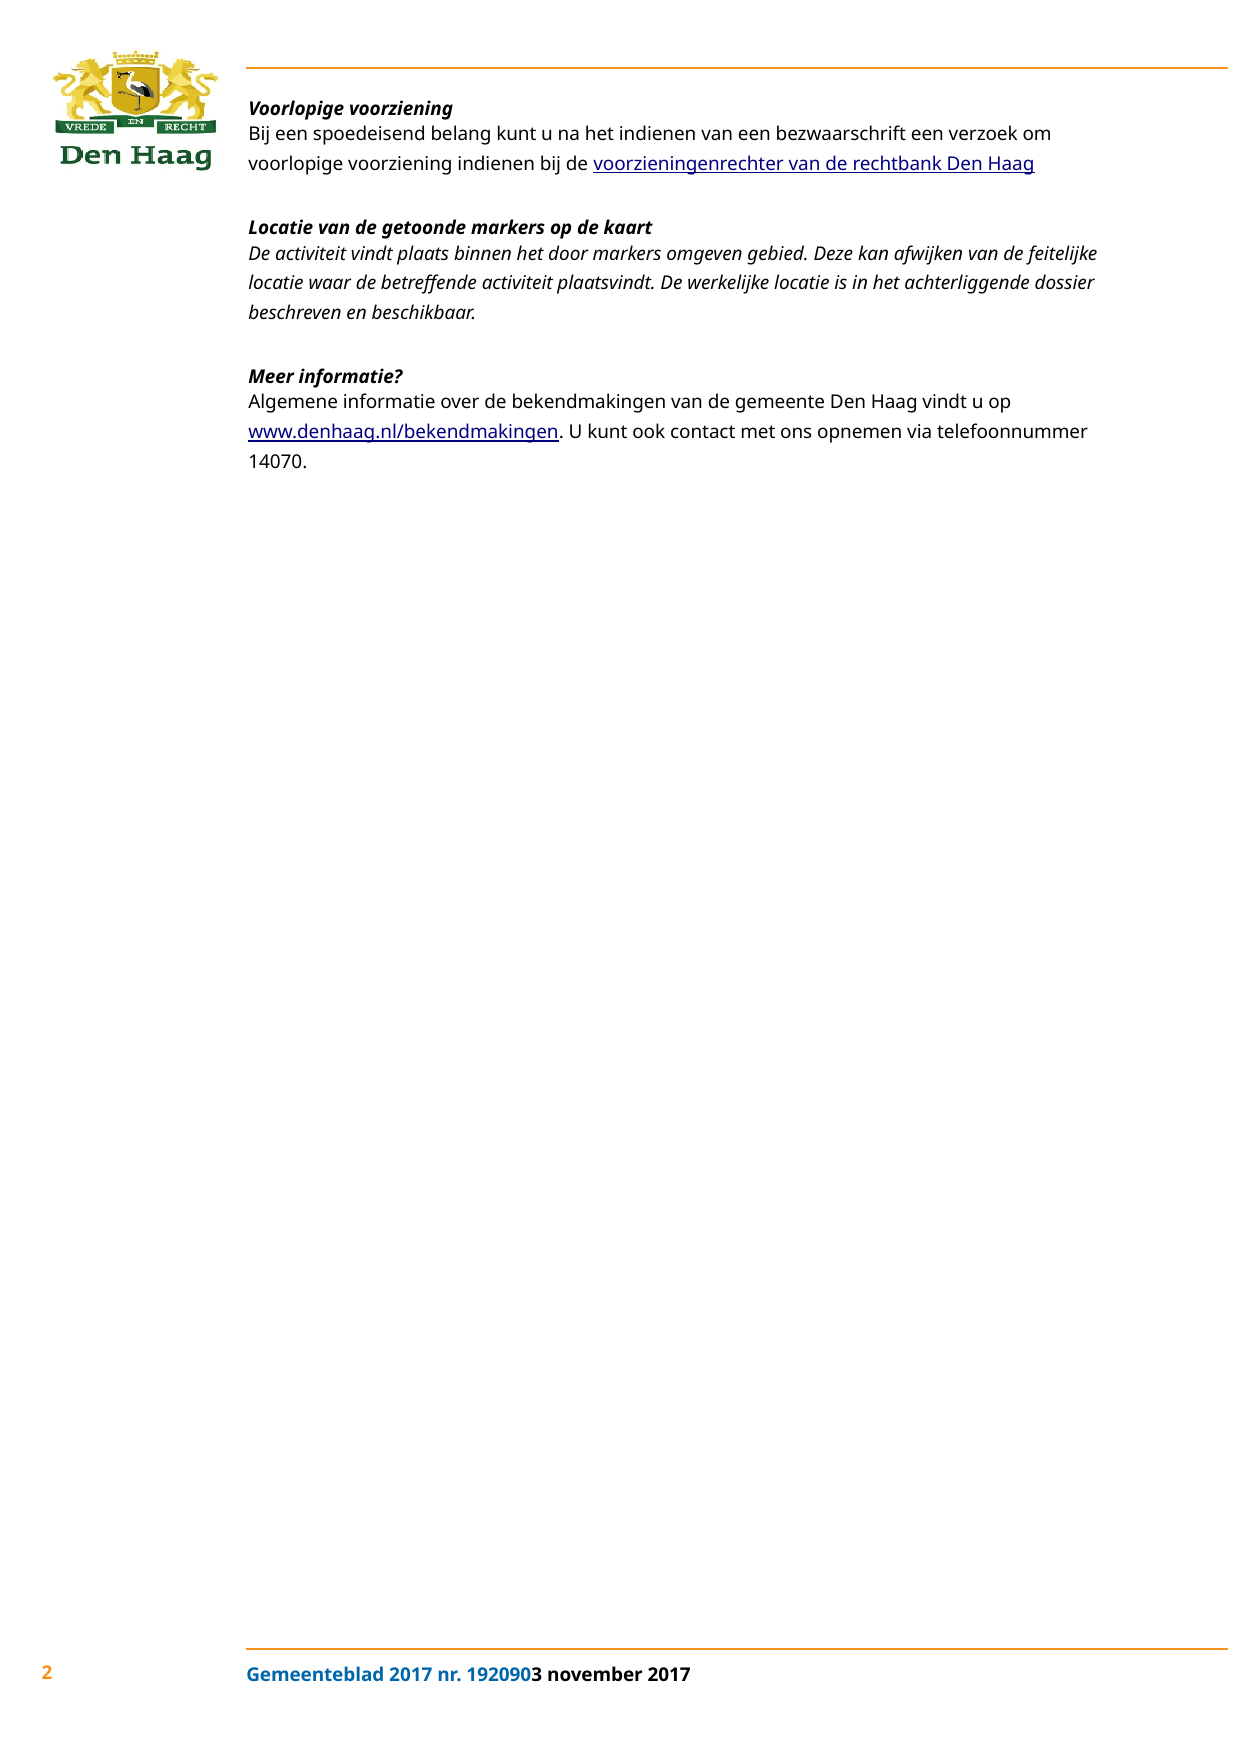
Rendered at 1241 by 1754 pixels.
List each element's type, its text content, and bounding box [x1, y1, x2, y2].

text Bij een spoedeisend belang kunt u na het indienen van een bezwaarschrift een verzoek om voorlopige voorziening indienen bij de voorzieningenrechter van de rechtbank Den Haag [248, 121, 1152, 176]
text Voorlopige voorziening [248, 95, 1152, 121]
text Algemene informatie over de bekendmakingen van de gemeente Den Haag vindt u op www.denhaag.nl/bekendmakingen. U kunt ook contact met ons opnemen via telefoonnummer 14070. [248, 389, 1152, 473]
text De activiteit vindt plaats binnen het door markers omgeven gebied. Deze kan afwijken van de feitelijke locatie waar de betreffende activiteit plaatsvindt. De werkelijke locatie is in het achterliggende dossier beschreven en beschikbaar. [248, 240, 1152, 325]
text Locatie van de getoonde markers op de kaart [248, 214, 1152, 240]
picture [41, 47, 231, 172]
text Meer informatie? [248, 363, 1152, 389]
